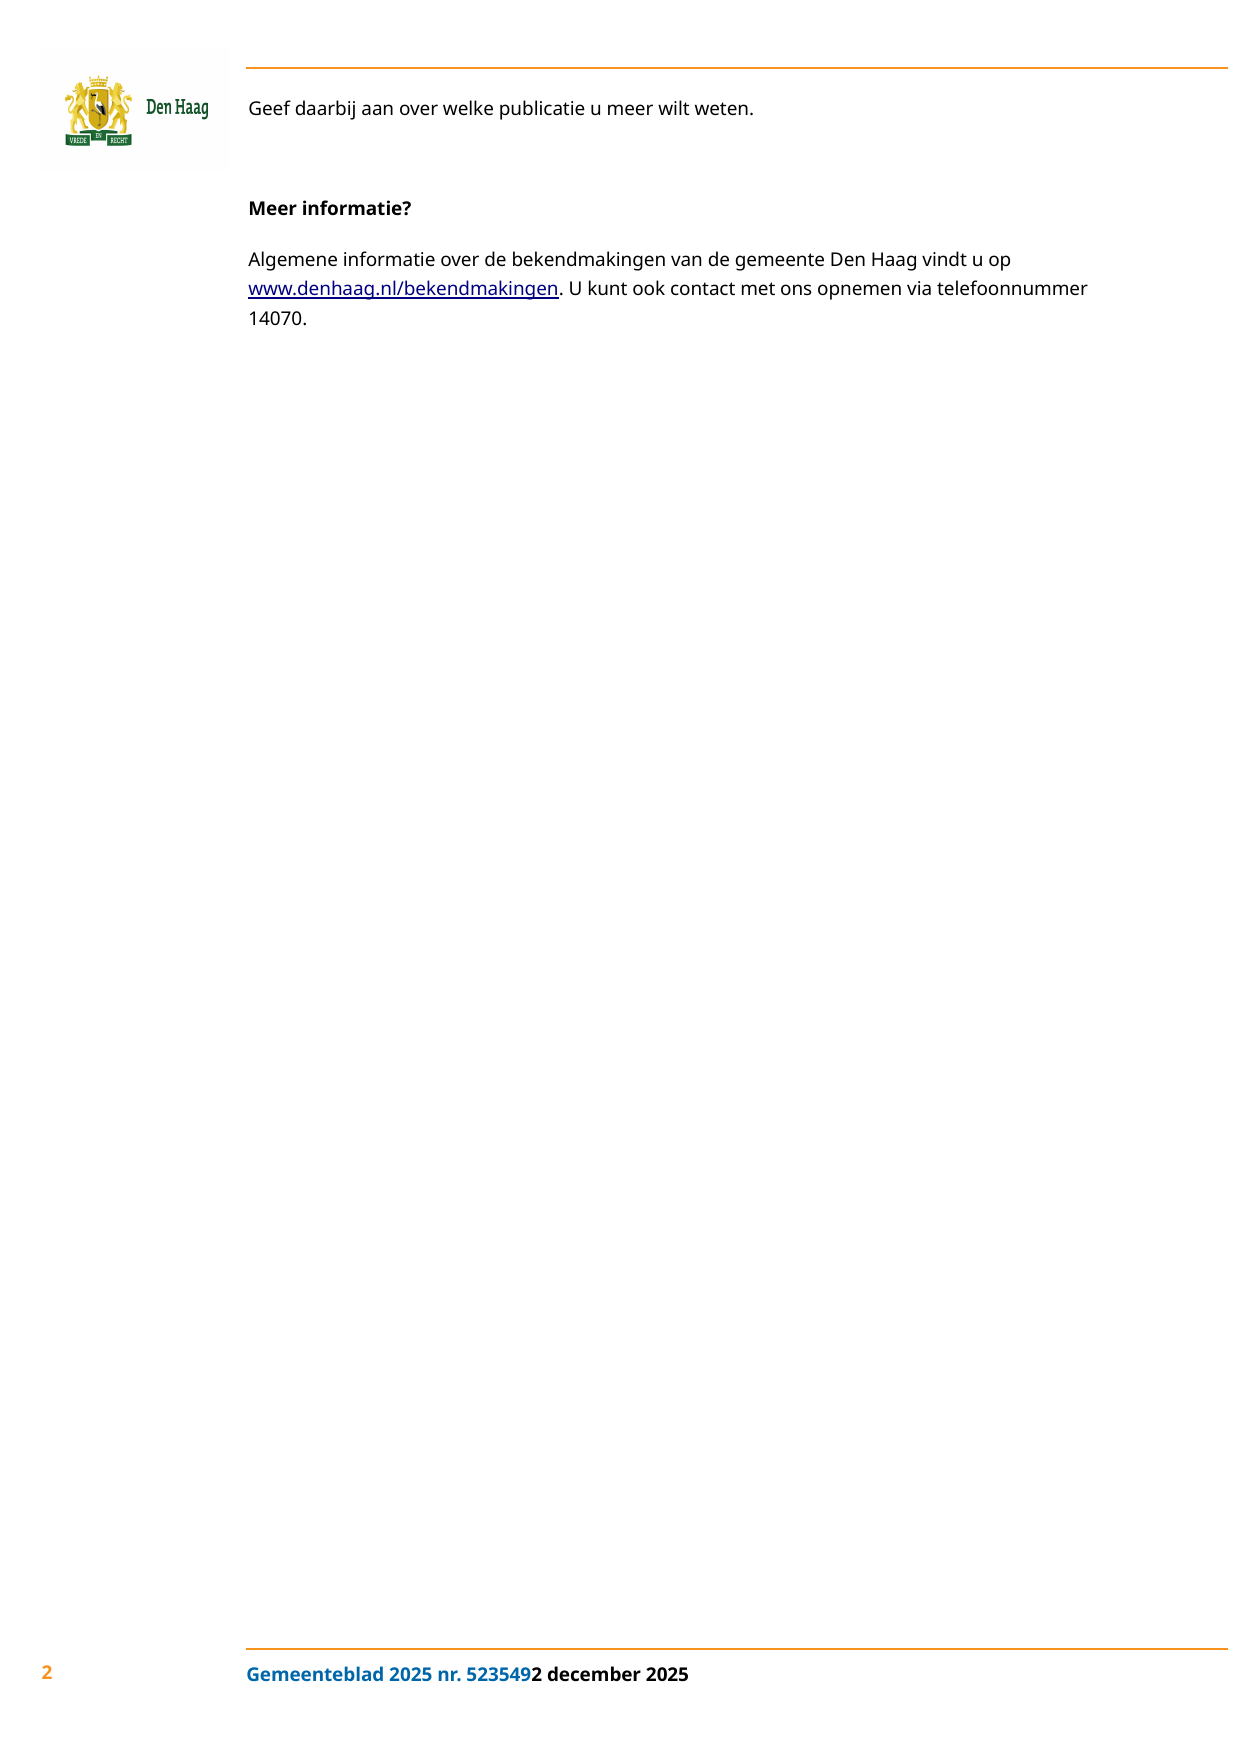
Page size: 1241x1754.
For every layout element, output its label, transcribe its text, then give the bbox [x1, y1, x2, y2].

text Algemene informatie over de bekendmakingen van de gemeente Den Haag vindt u op www.denhaag.nl/bekendmakingen. U kunt ook contact met ons opnemen via telefoonnummer 14070. [248, 246, 1152, 331]
picture [41, 47, 231, 172]
text Meer informatie? [248, 196, 1152, 221]
text Geef daarbij aan over welke publicatie u meer wilt weten. [248, 95, 1152, 121]
